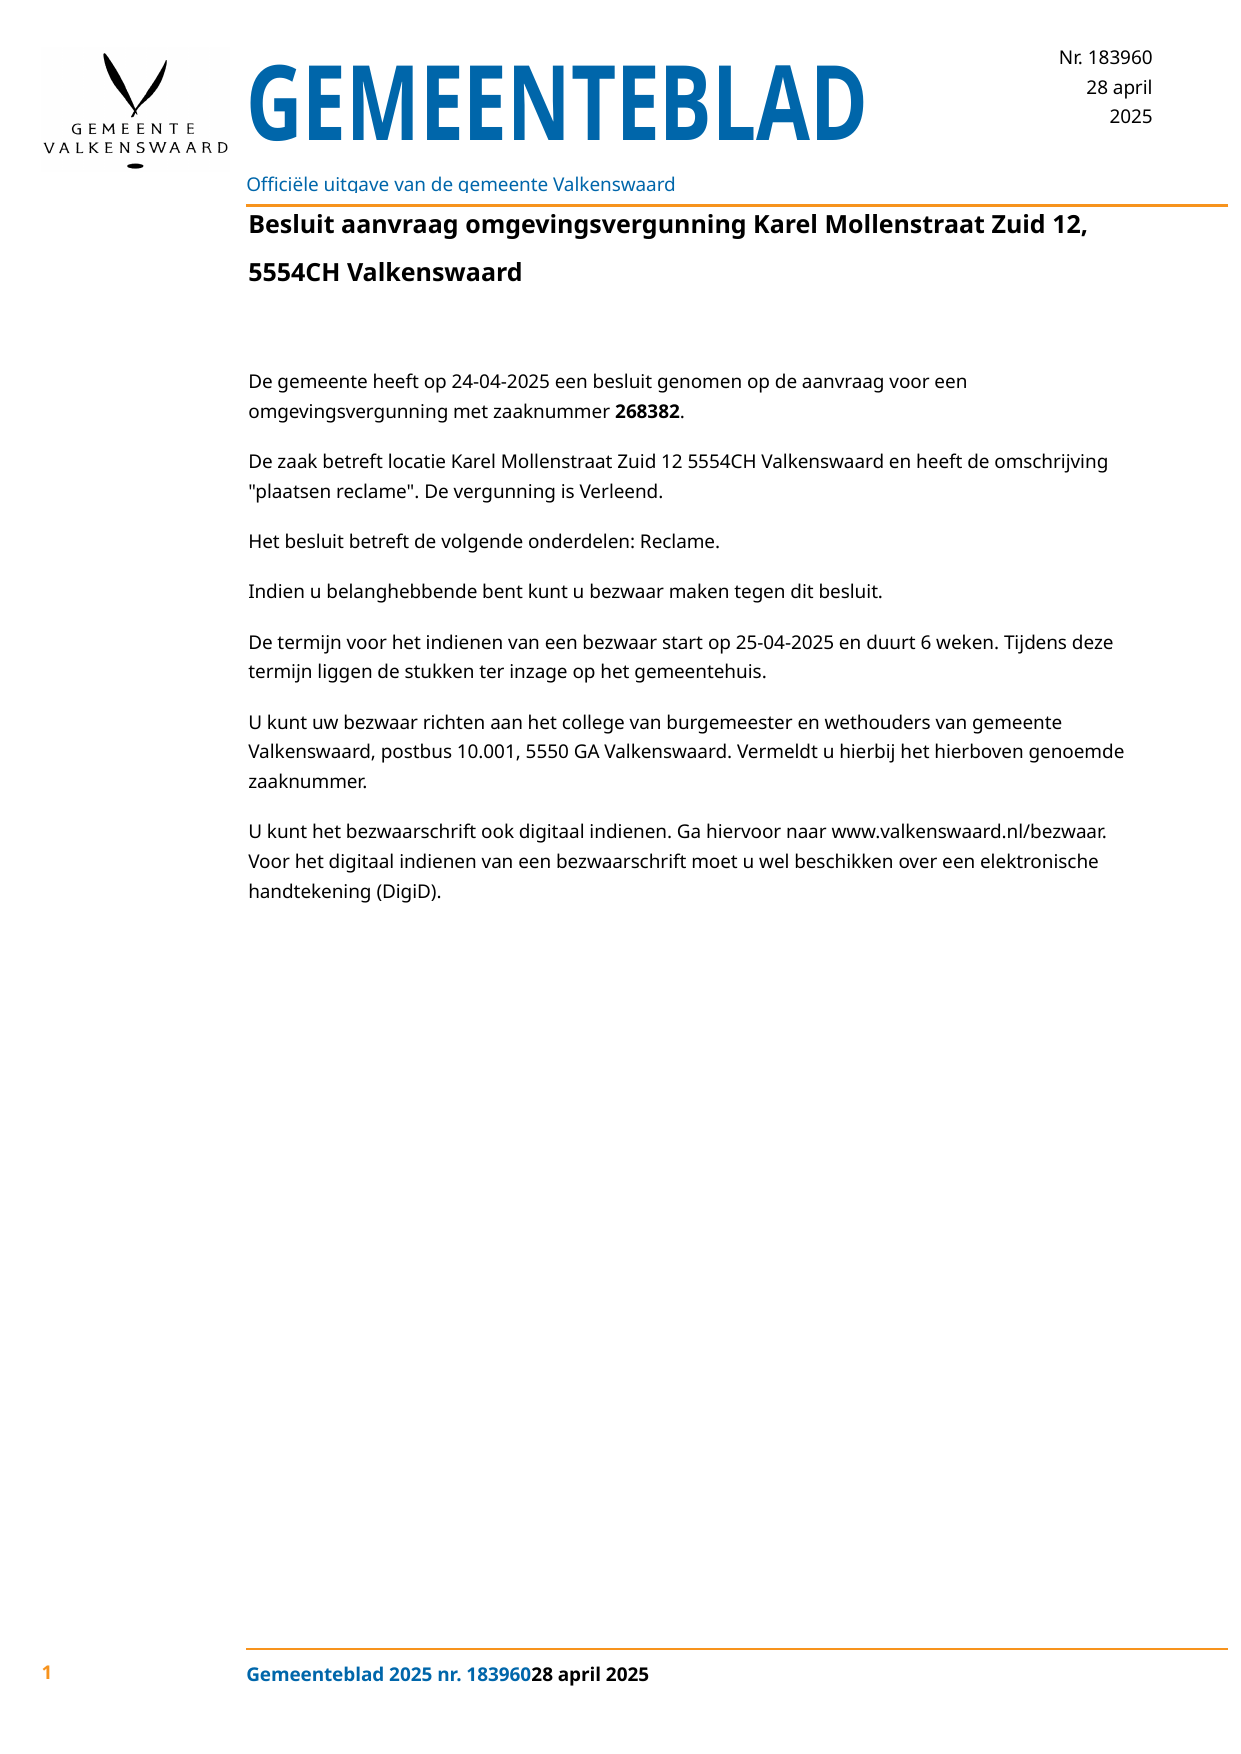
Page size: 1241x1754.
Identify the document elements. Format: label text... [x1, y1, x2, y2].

text Het besluit betreft de volgende onderdelen: Reclame. [248, 528, 1152, 554]
text De termijn voor het indienen van een bezwaar start op 25-04-2025 en duurt 6 weken. Tijdens deze termijn liggen de stukken ter inzage op het gemeentehuis. [248, 629, 1152, 684]
text De gemeente heeft op 24-04-2025 een besluit genomen op de aanvraag voor een omgevingsvergunning met zaaknummer 268382. [248, 368, 1152, 424]
text Besluit aanvraag omgevingsvergunning Karel Mollenstraat Zuid 12, 5554CH Valkenswaard [248, 207, 1152, 288]
text U kunt het bezwaarschrift ook digitaal indienen. Ga hiervoor naar www.valkenswaard.nl/bezwaar. Voor het digitaal indienen van een bezwaarschrift moet u wel beschikken over een elektronische handtekening (DigiD). [248, 819, 1152, 904]
text U kunt uw bezwaar richten aan het college van burgemeester en wethouders van gemeente Valkenswaard, postbus 10.001, 5550 GA Valkenswaard. Vermeldt u hierbij het hierboven genoemde zaaknummer. [248, 709, 1152, 794]
text De zaak betreft locatie Karel Mollenstraat Zuid 12 5554CH Valkenswaard en heeft de omschrijving "plaatsen reclame". De vergunning is Verleend. [248, 448, 1152, 504]
picture [41, 47, 231, 172]
text Indien u belanghebbende bent kunt u bezwaar maken tegen dit besluit. [248, 579, 1152, 604]
